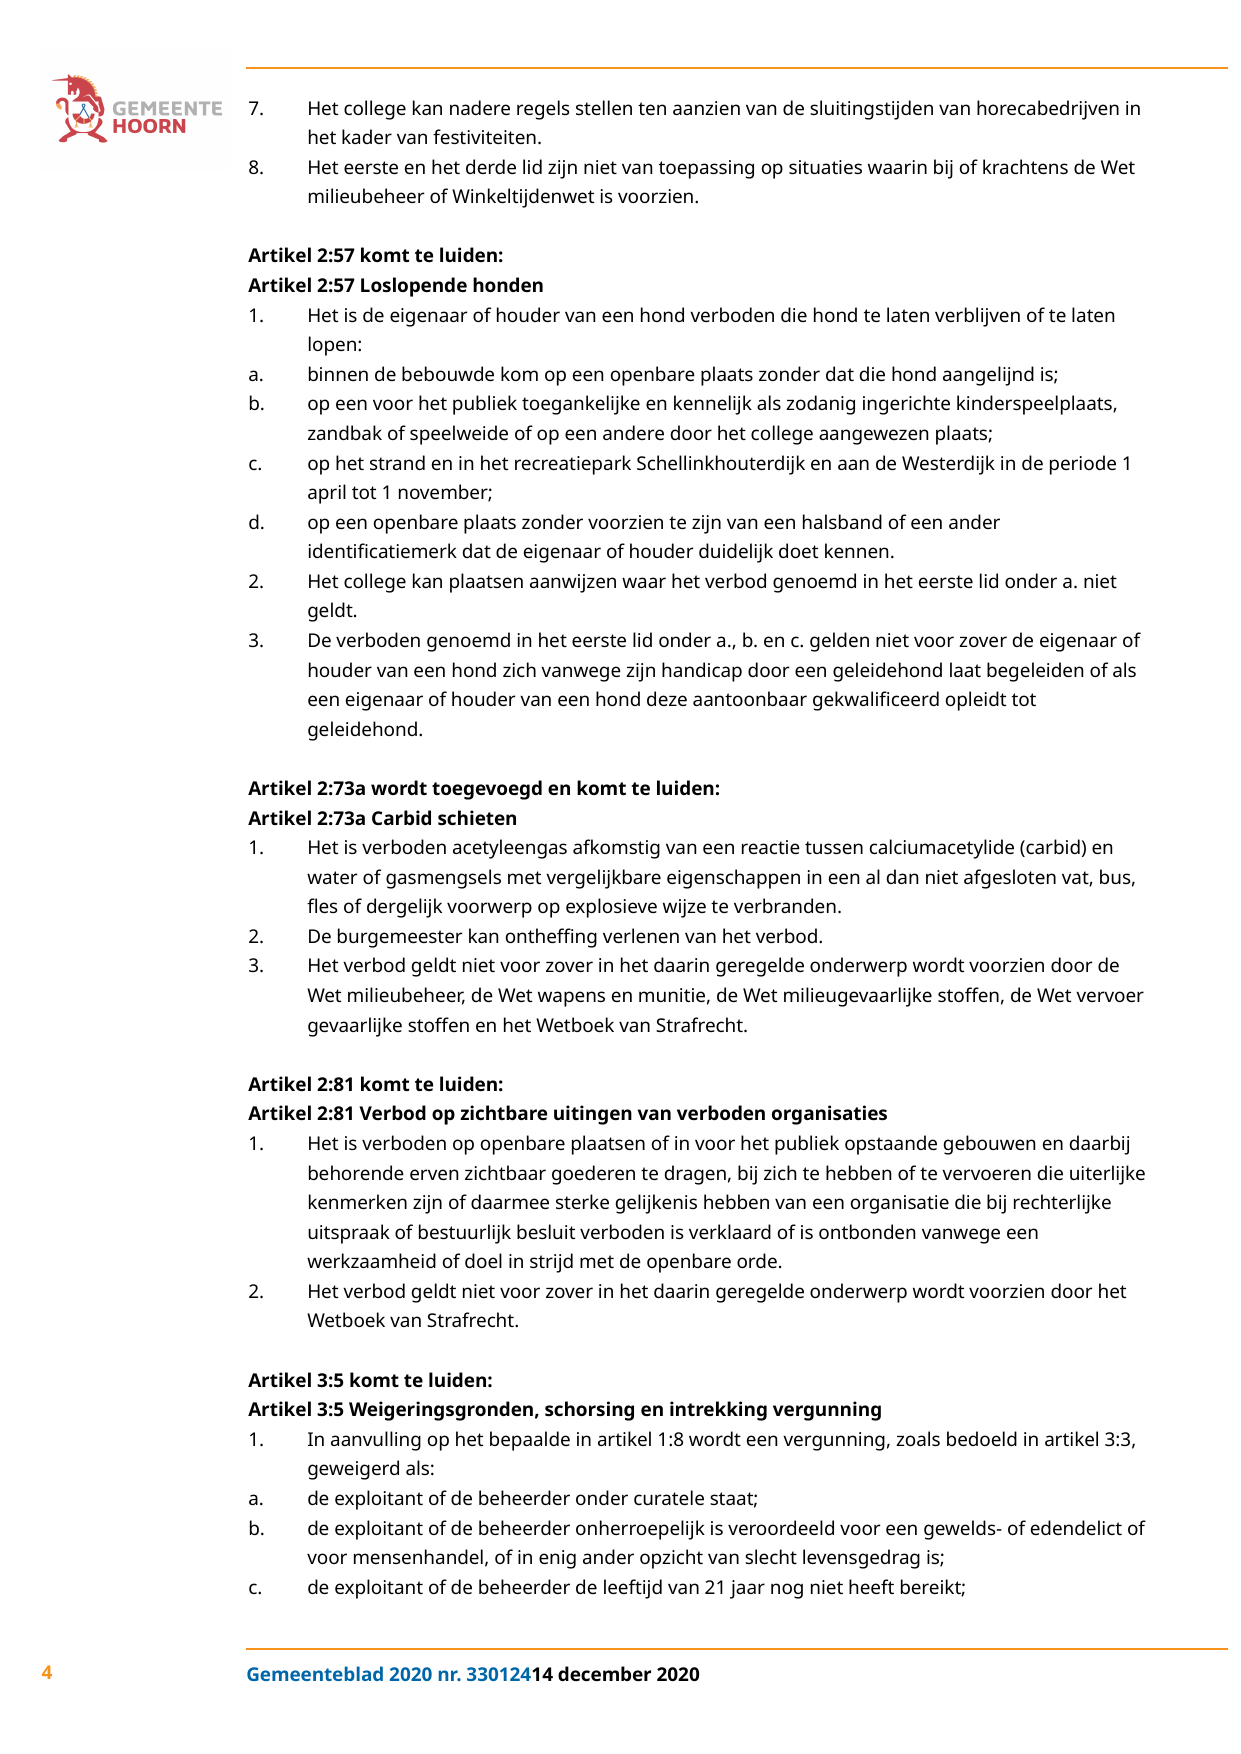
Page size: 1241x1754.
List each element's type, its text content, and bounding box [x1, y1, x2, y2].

list Het verbod geldt niet voor zover in het daarin geregelde onderwerp wordt voorzien door het Wetboek van Strafrecht. [248, 1278, 1152, 1333]
text Artikel 2:73a Carbid schieten [248, 805, 1152, 831]
list Het college kan plaatsen aanwijzen waar het verbod genoemd in het eerste lid onder a. niet geldt. [248, 568, 1152, 623]
list In aanvulling op het bepaalde in artikel 1:8 wordt een vergunning, zoals bedoeld in artikel 3:3, geweigerd als: [248, 1426, 1152, 1481]
text Artikel 2:57 komt te luiden: [248, 243, 1152, 268]
list op een voor het publiek toegankelijke en kennelijk als zodanig ingerichte kinderspeelplaats, zandbak of speelweide of op een andere door het college aangewezen plaats; [248, 391, 1152, 446]
list Het is verboden op openbare plaatsen of in voor het publiek opstaande gebouwen en daarbij behorende erven zichtbaar goederen te dragen, bij zich te hebben of te vervoeren die uiterlijke kenmerken zijn of daarmee sterke gelijkenis hebben van een organisatie die bij rechterlijke uitspraak of bestuurlijk besluit verboden is verklaard of is ontbonden vanwege een werkzaamheid of doel in strijd met de openbare orde. [248, 1130, 1152, 1274]
list Het verbod geldt niet voor zover in het daarin geregelde onderwerp wordt voorzien door de Wet milieubeheer, de Wet wapens en munitie, de Wet milieugevaarlijke stoffen, de Wet vervoer gevaarlijke stoffen en het Wetboek van Strafrecht. [248, 953, 1152, 1038]
list op het strand en in het recreatiepark Schellinkhouterdijk en aan de Westerdijk in de periode 1 april tot 1 november; [248, 450, 1152, 505]
picture [41, 47, 231, 172]
list Het eerste en het derde lid zijn niet van toepassing op situaties waarin bij of krachtens de Wet milieubeheer of Winkeltijdenwet is voorzien. [248, 154, 1152, 209]
text Artikel 2:73a wordt toegevoegd en komt te luiden: [248, 775, 1152, 801]
text Artikel 2:81 komt te luiden: [248, 1071, 1152, 1097]
list op een openbare plaats zonder voorzien te zijn van een halsband of een ander identificatiemerk dat de eigenaar of houder duidelijk doet kennen. [248, 509, 1152, 564]
list De burgemeester kan ontheffing verlenen van het verbod. [248, 923, 1152, 949]
text Artikel 3:5 komt te luiden: [248, 1367, 1152, 1393]
list de exploitant of de beheerder onder curatele staat; [248, 1485, 1152, 1511]
list De verboden genoemd in het eerste lid onder a., b. en c. gelden niet voor zover de eigenaar of houder van een hond zich vanwege zijn handicap door een geleidehond laat begeleiden of als een eigenaar of houder van een hond deze aantoonbaar gekwalificeerd opleidt tot geleidehond. [248, 627, 1152, 742]
list de exploitant of de beheerder onherroepelijk is veroordeeld voor een gewelds- of edendelict of voor mensenhandel, of in enig ander opzicht van slecht levensgedrag is; [248, 1515, 1152, 1570]
list Het is de eigenaar of houder van een hond verboden die hond te laten verblijven of te laten lopen: [248, 302, 1152, 357]
list de exploitant of de beheerder de leeftijd van 21 jaar nog niet heeft bereikt; [248, 1574, 1152, 1600]
text Artikel 3:5 Weigeringsgronden, schorsing en intrekking vergunning [248, 1396, 1152, 1422]
text Artikel 2:81 Verbod op zichtbare uitingen van verboden organisaties [248, 1101, 1152, 1126]
list Het is verboden acetyleengas afkomstig van een reactie tussen calciumacetylide (carbid) en water of gasmengsels met vergelijkbare eigenschappen in een al dan niet afgesloten vat, bus, fles of dergelijk voorwerp op explosieve wijze te verbranden. [248, 834, 1152, 919]
text Artikel 2:57 Loslopende honden [248, 272, 1152, 298]
list binnen de bebouwde kom op een openbare plaats zonder dat die hond aangelijnd is; [248, 361, 1152, 387]
list Het college kan nadere regels stellen ten aanzien van de sluitingstijden van horecabedrijven in het kader van festiviteiten. [248, 95, 1152, 150]
